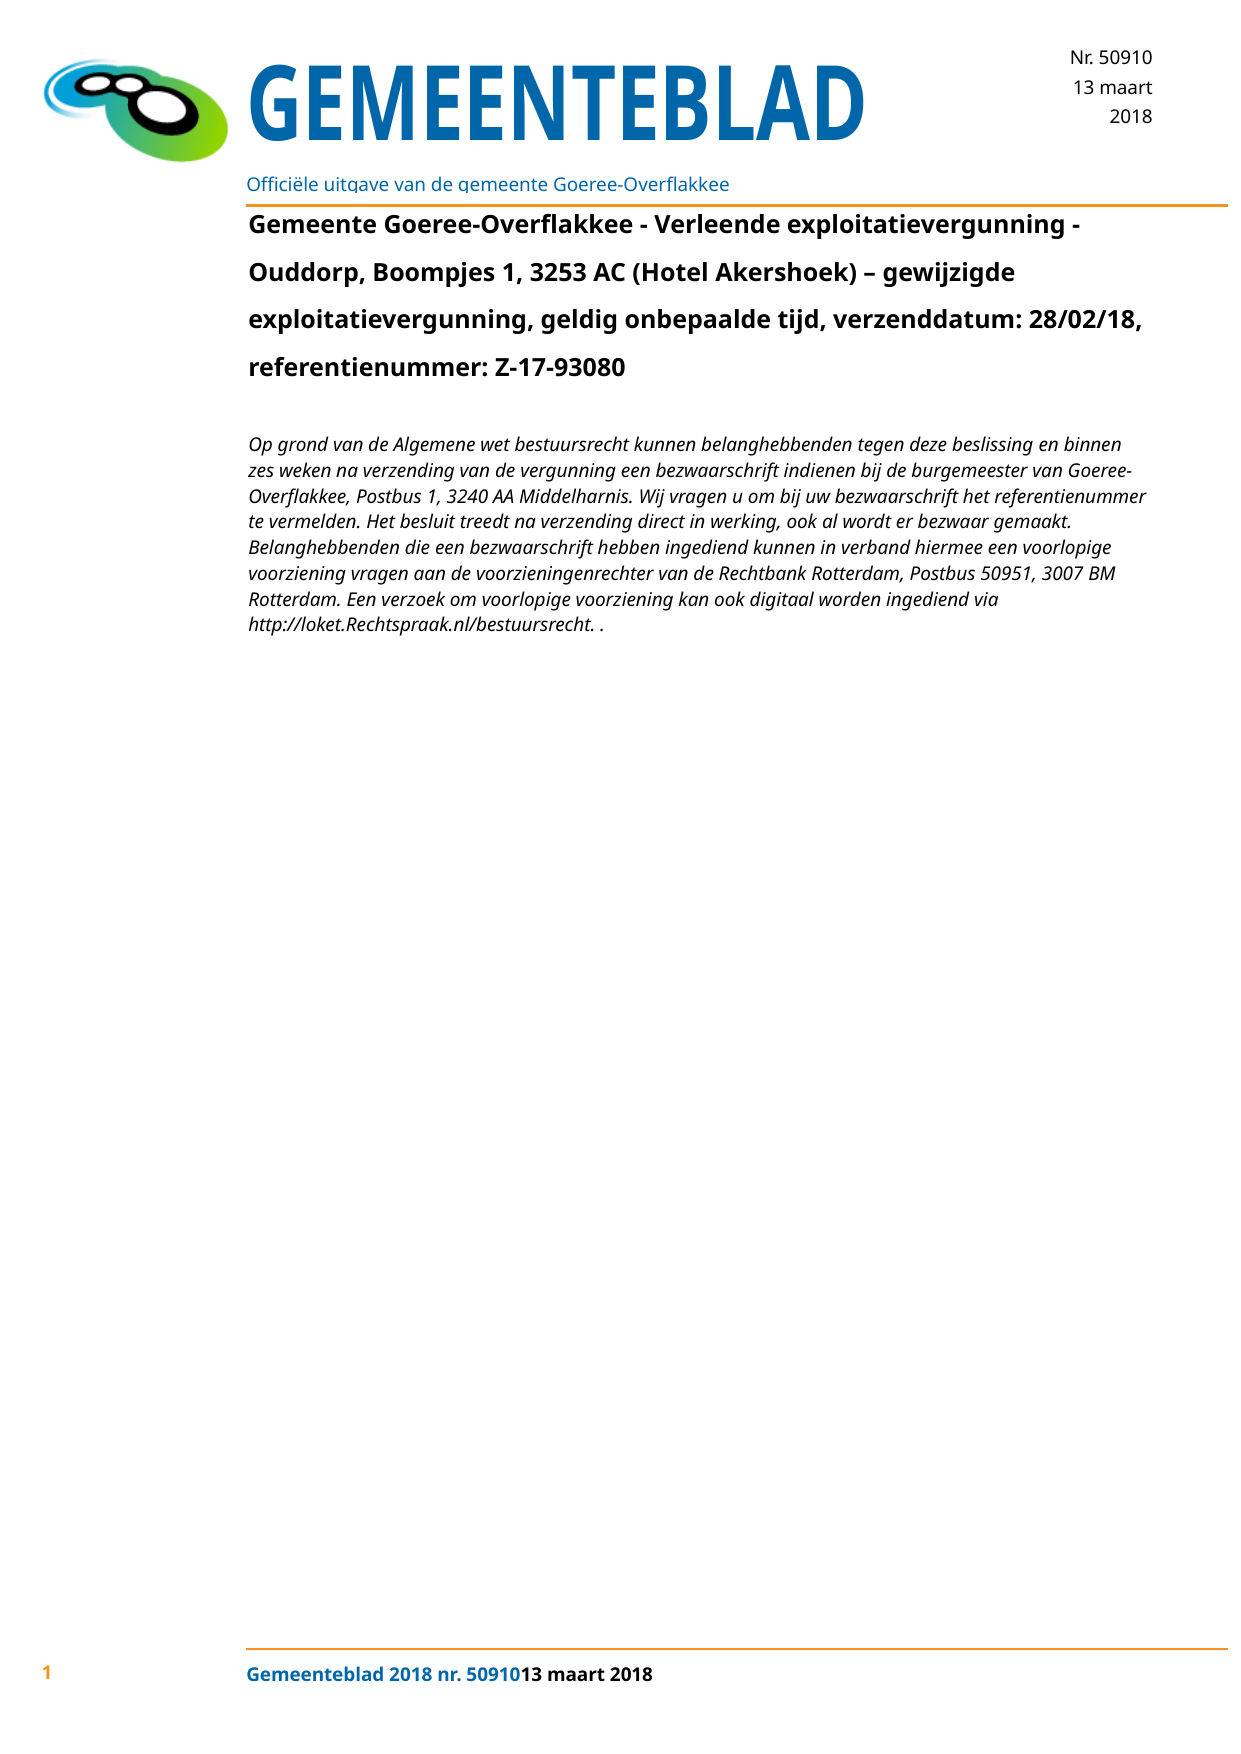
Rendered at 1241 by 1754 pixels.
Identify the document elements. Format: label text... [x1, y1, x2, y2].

picture [41, 47, 231, 172]
text Op grond van de Algemene wet bestuursrecht kunnen belanghebbenden tegen deze beslissing en binnen zes weken na verzending van de vergunning een bezwaarschrift indienen bij de burgemeester van Goeree-Overflakkee, Postbus 1, 3240 AA Middelharnis. Wij vragen u om bij uw bezwaarschrift het referentienummer te vermelden. Het besluit treedt na verzending direct in werking, ook al wordt er bezwaar gemaakt. Belanghebbenden die een bezwaarschrift hebben ingediend kunnen in verband hiermee een voorlopige voorziening vragen aan de voorzieningenrechter van de Rechtbank Rotterdam, Postbus 50951, 3007 BM Rotterdam. Een verzoek om voorlopige voorziening kan ook digitaal worden ingediend via http://loket.Rechtspraak.nl/bestuursrecht. . [248, 431, 1152, 637]
text Gemeente Goeree-Overflakkee - Verleende exploitatievergunning - Ouddorp, Boompjes 1, 3253 AC (Hotel Akershoek) – gewijzigde exploitatievergunning, geldig onbepaalde tijd, verzenddatum: 28/02/18, referentienummer: Z-17-93080 [248, 207, 1152, 384]
